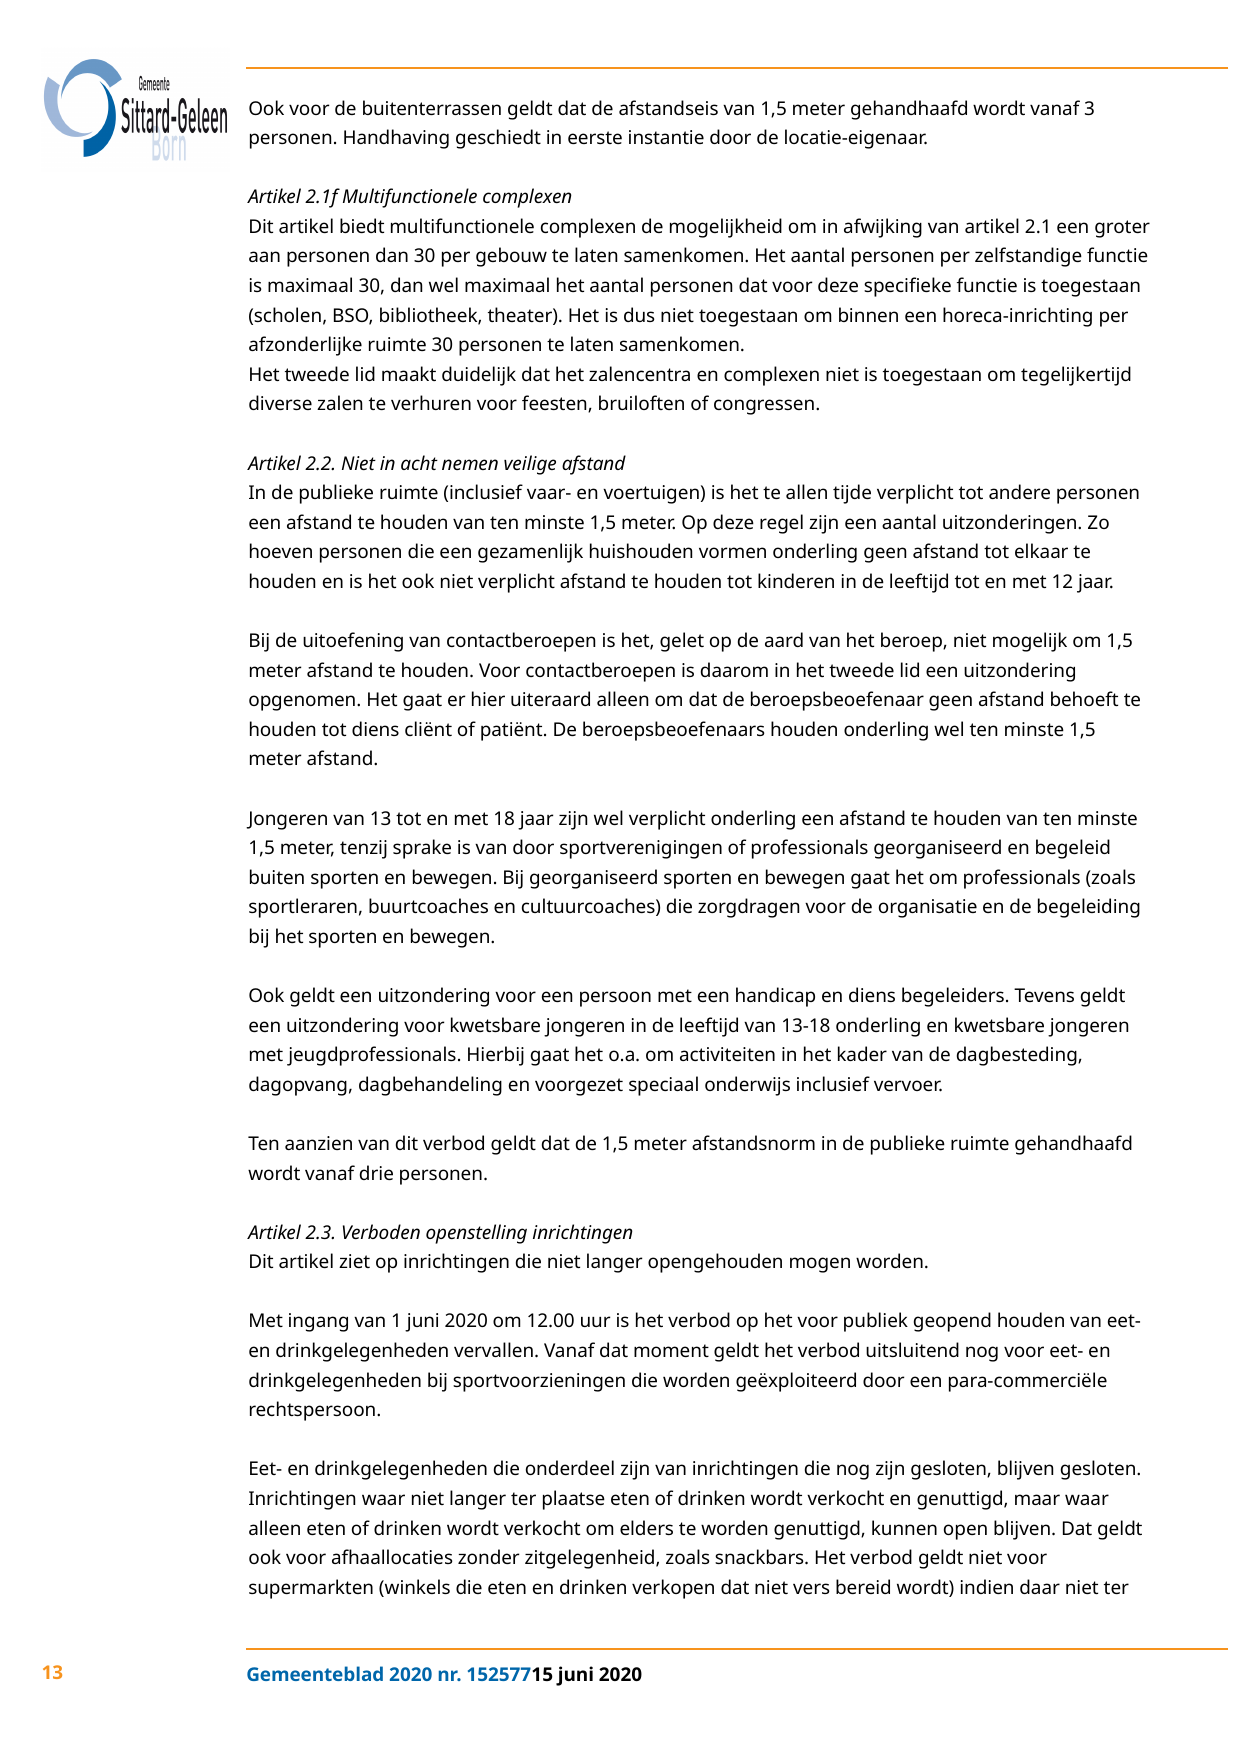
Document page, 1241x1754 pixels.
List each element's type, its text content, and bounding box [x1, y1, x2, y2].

text Artikel 2.1f Multifunctionele complexen [248, 183, 1152, 209]
text Bij de uitoefening van contactberoepen is het, gelet op de aard van het beroep, niet mogelijk om 1,5 meter afstand te houden. Voor contactberoepen is daarom in het tweede lid een uitzondering opgenomen. Het gaat er hier uiteraard alleen om dat de beroepsbeoefenaar geen afstand behoeft te houden tot diens cliënt of patiënt. De beroepsbeoefenaars houden onderling wel ten minste 1,5 meter afstand. [248, 627, 1152, 771]
text Artikel 2.2. Niet in acht nemen veilige afstand [248, 450, 1152, 476]
text Met ingang van 1 juni 2020 om 12.00 uur is het verbod op het voor publiek geopend houden van eet- en drinkgelegenheden vervallen. Vanaf dat moment geldt het verbod uitsluitend nog voor eet- en drinkgelegenheden bij sportvoorzieningen die worden geëxploiteerd door een para-commerciële rechtspersoon. [248, 1308, 1152, 1422]
text Ten aanzien van dit verbod geldt dat de 1,5 meter afstandsnorm in de publieke ruimte gehandhaafd wordt vanaf drie personen. [248, 1130, 1152, 1186]
text Dit artikel biedt multifunctionele complexen de mogelijkheid om in afwijking van artikel 2.1 een groter aan personen dan 30 per gebouw te laten samenkomen. Het aantal personen per zelfstandige functie is maximaal 30, dan wel maximaal het aantal personen dat voor deze specifieke functie is toegestaan (scholen, BSO, bibliotheek, theater). Het is dus niet toegestaan om binnen een horeca-inrichting per afzonderlijke ruimte 30 personen te laten samenkomen. [248, 213, 1152, 357]
text Het tweede lid maakt duidelijk dat het zalencentra en complexen niet is toegestaan om tegelijkertijd diverse zalen te verhuren voor feesten, bruiloften of congressen. [248, 361, 1152, 416]
text Eet- en drinkgelegenheden die onderdeel zijn van inrichtingen die nog zijn gesloten, blijven gesloten. Inrichtingen waar niet langer ter plaatse eten of drinken wordt verkocht en genuttigd, maar waar alleen eten of drinken wordt verkocht om elders te worden genuttigd, kunnen open blijven. Dat geldt ook voor afhaallocaties zonder zitgelegenheid, zoals snackbars. Het verbod geldt niet voor supermarkten (winkels die eten en drinken verkopen dat niet vers bereid wordt) indien daar niet ter [248, 1456, 1152, 1600]
text Ook voor de buitenterrassen geldt dat de afstandseis van 1,5 meter gehandhaafd wordt vanaf 3 personen. Handhaving geschiedt in eerste instantie door de locatie-eigenaar. [248, 95, 1152, 150]
picture [41, 47, 231, 172]
text Jongeren van 13 tot en met 18 jaar zijn wel verplicht onderling een afstand te houden van ten minste 1,5 meter, tenzij sprake is van door sportverenigingen of professionals georganiseerd en begeleid buiten sporten en bewegen. Bij georganiseerd sporten en bewegen gaat het om professionals (zoals sportleraren, buurtcoaches en cultuurcoaches) die zorgdragen voor de organisatie en de begeleiding bij het sporten en bewegen. [248, 805, 1152, 949]
text Dit artikel ziet op inrichtingen die niet langer opengehouden mogen worden. [248, 1248, 1152, 1274]
text Artikel 2.3. Verboden openstelling inrichtingen [248, 1219, 1152, 1245]
text Ook geldt een uitzondering voor een persoon met een handicap en diens begeleiders. Tevens geldt een uitzondering voor kwetsbare jongeren in de leeftijd van 13-18 onderling en kwetsbare jongeren met jeugdprofessionals. Hierbij gaat het o.a. om activiteiten in het kader van de dagbesteding, dagopvang, dagbehandeling en voorgezet speciaal onderwijs inclusief vervoer. [248, 982, 1152, 1097]
text In de publieke ruimte (inclusief vaar- en voertuigen) is het te allen tijde verplicht tot andere personen een afstand te houden van ten minste 1,5 meter. Op deze regel zijn een aantal uitzonderingen. Zo hoeven personen die een gezamenlijk huishouden vormen onderling geen afstand tot elkaar te houden en is het ook niet verplicht afstand te houden tot kinderen in de leeftijd tot en met 12 jaar. [248, 479, 1152, 594]
